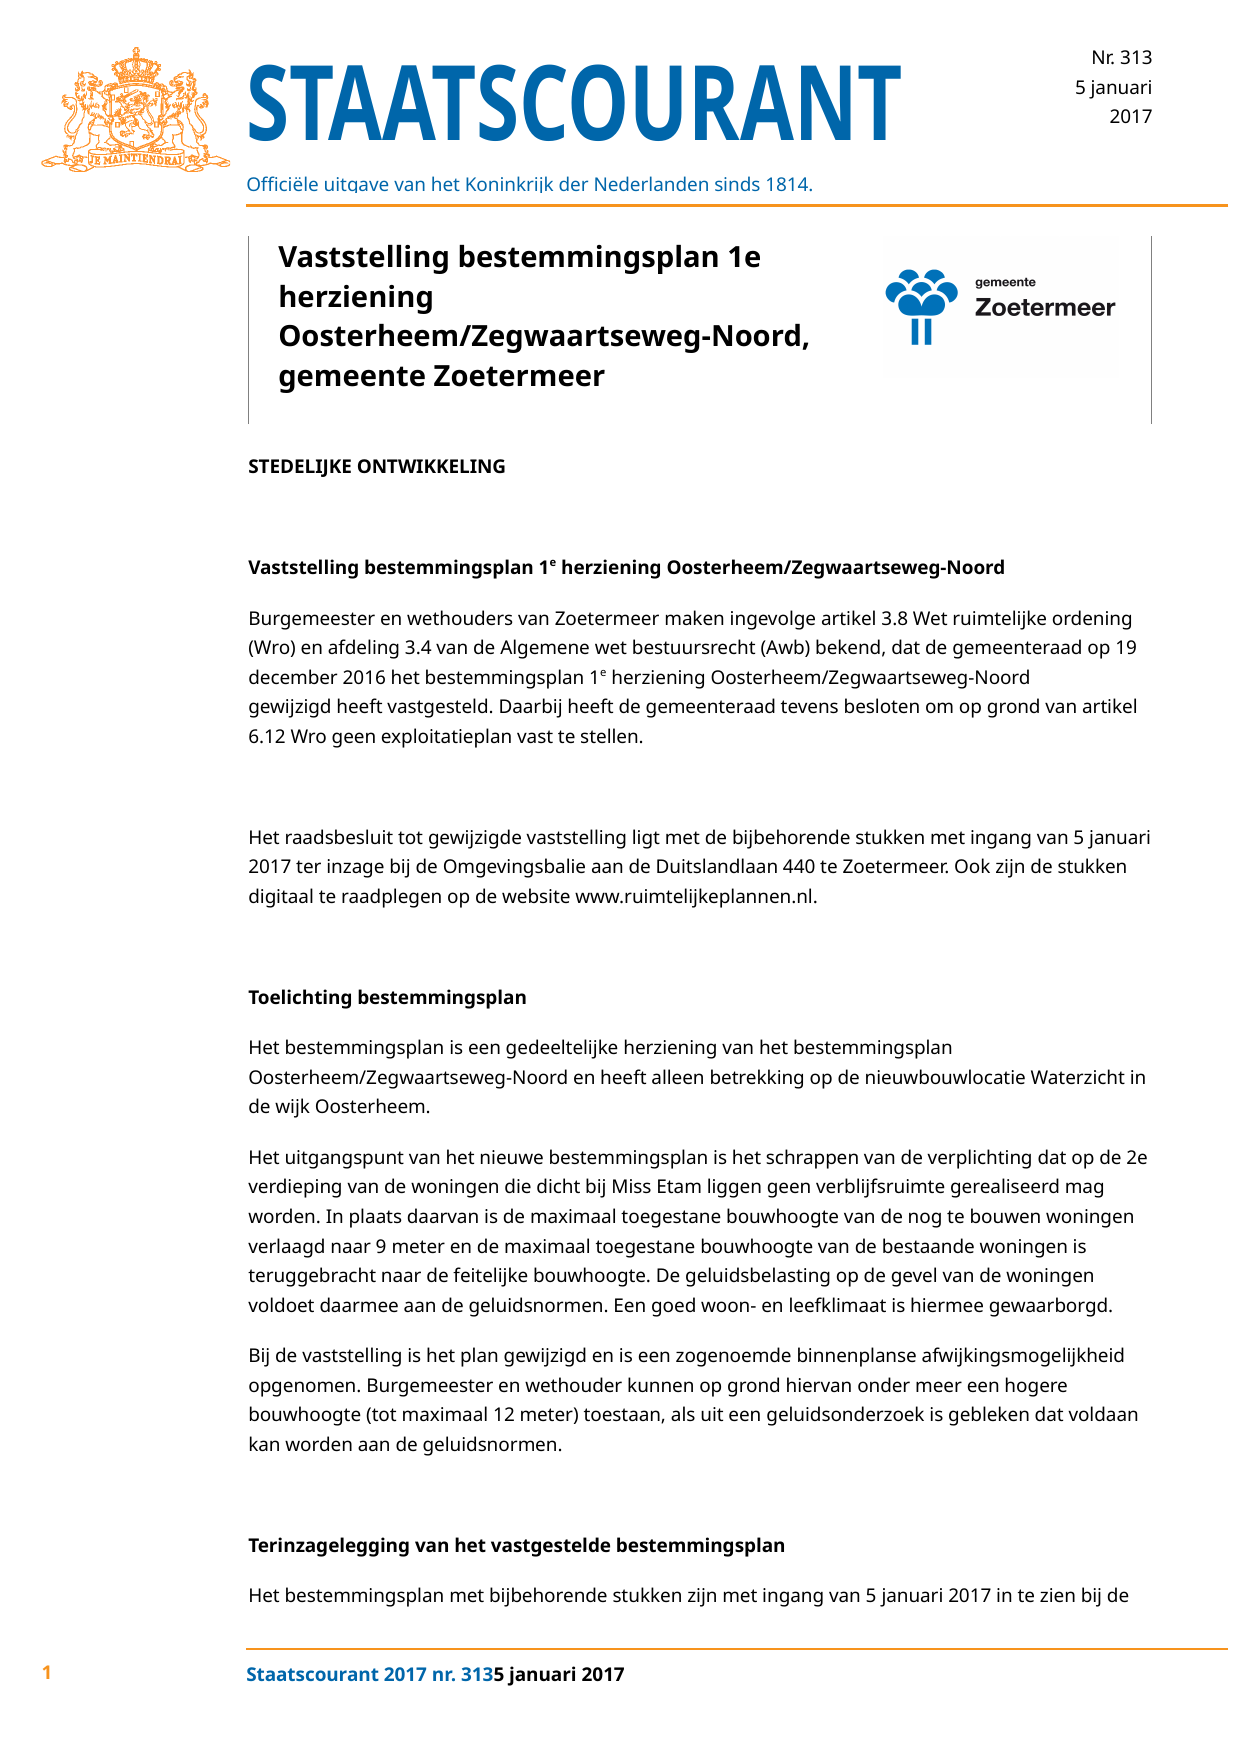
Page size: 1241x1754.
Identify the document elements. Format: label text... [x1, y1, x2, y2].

text Het bestemmingsplan met bijbehorende stukken zijn met ingang van 5 januari 2017 in te zien bij de [248, 1582, 1152, 1608]
table_header [850, 236, 1151, 424]
text Bij de vaststelling is het plan gewijzigd en is een zogenoemde binnenplanse afwijkingsmogelijkheid opgenomen. Burgemeester en wethouder kunnen op grond hiervan onder meer een hogere bouwhoogte (tot maximaal 12 meter) toestaan, als uit een geluidsonderzoek is gebleken dat voldaan kan worden aan de geluidsnormen. [248, 1342, 1152, 1457]
text Terinzagelegging van het vastgestelde bestemmingsplan [248, 1532, 1152, 1558]
text Toelichting bestemmingsplan [248, 984, 1152, 1010]
text Het raadsbesluit tot gewijzigde vaststelling ligt met de bijbehorende stukken met ingang van 5 januari 2017 ter inzage bij de Omgevingsbalie aan de Duitslandlaan 440 te Zoetermeer. Ook zijn de stukken digitaal te raadplegen op de website www.ruimtelijkeplannen.nl. [248, 824, 1152, 909]
text Vaststelling bestemmingsplan 1e herziening Oosterheem/Zegwaartseweg-Noord [248, 554, 1152, 580]
text STEDELIJKE ONTWIKKELING [248, 454, 1152, 479]
picture [41, 47, 231, 172]
table_header Vaststelling bestemmingsplan 1e herziening Oosterheem/Zegwaartseweg-Noord, gemeente Zoetermeer [249, 236, 850, 424]
picture [882, 236, 1119, 378]
text Het uitgangspunt van het nieuwe bestemmingsplan is het schrappen van de verplichting dat op de 2e verdieping van de woningen die dicht bij Miss Etam liggen geen verblijfsruimte gerealiseerd mag worden. In plaats daarvan is de maximaal toegestane bouwhoogte van de nog te bouwen woningen verlaagd naar 9 meter en de maximaal toegestane bouwhoogte van de bestaande woningen is teruggebracht naar de feitelijke bouwhoogte. De geluidsbelasting op de gevel van de woningen voldoet daarmee aan de geluidsnormen. Een goed woon- en leefklimaat is hiermee gewaarborgd. [248, 1144, 1152, 1318]
text Burgemeester en wethouders van Zoetermeer maken ingevolge artikel 3.8 Wet ruimtelijke ordening (Wro) en afdeling 3.4 van de Algemene wet bestuursrecht (Awb) bekend, dat de gemeenteraad op 19 december 2016 het bestemmingsplan 1e herziening Oosterheem/Zegwaartseweg-Noord gewijzigd heeft vastgesteld. Daarbij heeft de gemeenteraad tevens besloten om op grond van artikel 6.12 Wro geen exploitatieplan vast te stellen. [248, 605, 1152, 749]
text Het bestemmingsplan is een gedeeltelijke herziening van het bestemmingsplan Oosterheem/Zegwaartseweg-Noord en heeft alleen betrekking op de nieuwbouwlocatie Waterzicht in de wijk Oosterheem. [248, 1034, 1152, 1119]
